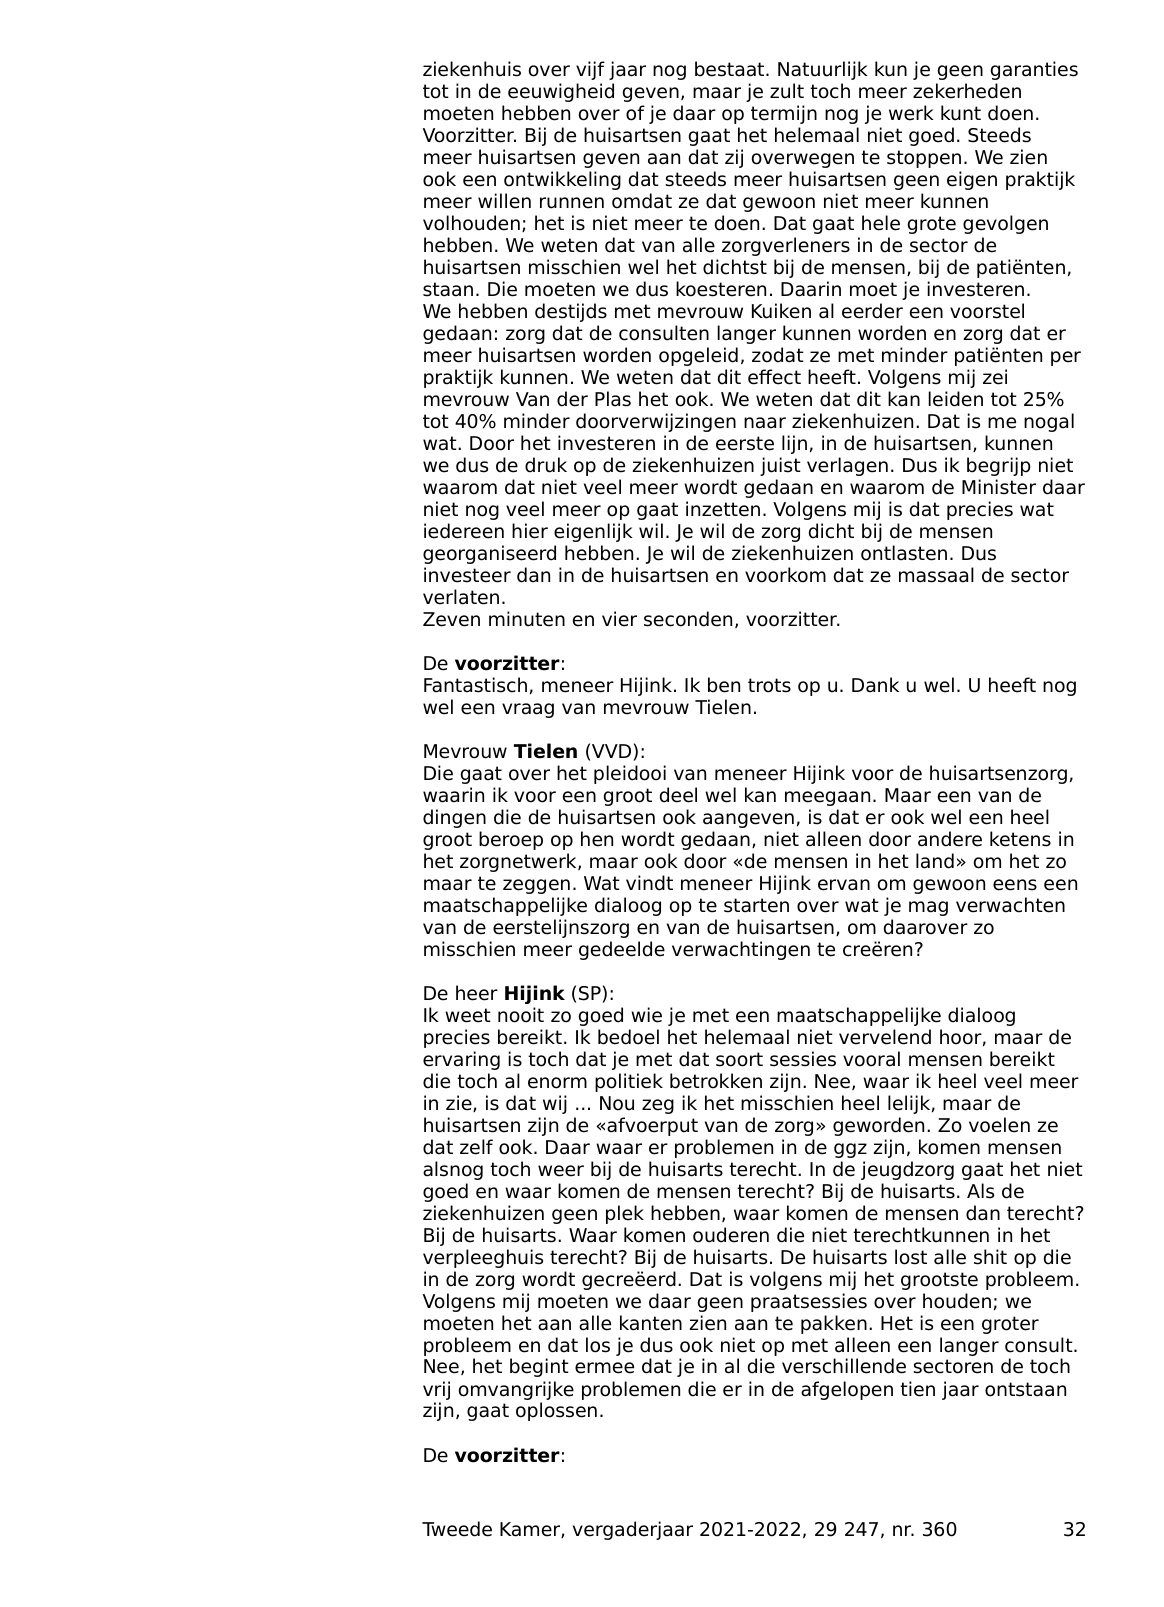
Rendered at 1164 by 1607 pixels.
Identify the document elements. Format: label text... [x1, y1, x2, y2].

text ziekenhuis over vijf jaar nog bestaat. Natuurlijk kun je geen garanties tot in de eeuwigheid geven, maar je zult toch meer zekerheden moeten hebben over of je daar op termijn nog je werk kunt doen. [422, 59, 1087, 125]
text De voorzitter: [422, 1444, 1087, 1467]
text De voorzitter: [422, 653, 1087, 675]
text De heer Hijink (SP): [422, 983, 1087, 1005]
text Zeven minuten en vier seconden, voorzitter. [422, 608, 1087, 631]
text Fantastisch, meneer Hijink. Ik ben trots op u. Dank u wel. U heeft nog wel een vraag van mevrouw Tielen. [422, 675, 1087, 719]
text Die gaat over het pleidooi van meneer Hijink voor de huisartsenzorg, waarin ik voor een groot deel wel kan meegaan. Maar een van de dingen die de huisartsen ook aangeven, is dat er ook wel een heel groot beroep op hen wordt gedaan, niet alleen door andere ketens in het zorgnetwerk, maar ook door «de mensen in het land» om het zo maar te zeggen. Wat vindt meneer Hijink ervan om gewoon eens een maatschappelijke dialoog op te starten over wat je mag verwachten van de eerstelijnszorg en van de huisartsen, om daarover zo misschien meer gedeelde verwachtingen te creëren? [422, 763, 1087, 961]
text We hebben destijds met mevrouw Kuiken al eerder een voorstel gedaan: zorg dat de consulten langer kunnen worden en zorg dat er meer huisartsen worden opgeleid, zodat ze met minder patiënten per praktijk kunnen. We weten dat dit effect heeft. Volgens mij zei mevrouw Van der Plas het ook. We weten dat dit kan leiden tot 25% tot 40% minder doorverwijzingen naar ziekenhuizen. Dat is me nogal wat. Door het investeren in de eerste lijn, in de huisartsen, kunnen we dus de druk op de ziekenhuizen juist verlagen. Dus ik begrijp niet waarom dat niet veel meer wordt gedaan en waarom de Minister daar niet nog veel meer op gaat inzetten. Volgens mij is dat precies wat iedereen hier eigenlijk wil. Je wil de zorg dicht bij de mensen georganiseerd hebben. Je wil de ziekenhuizen ontlasten. Dus investeer dan in de huisartsen en voorkom dat ze massaal de sector verlaten. [422, 301, 1087, 608]
text Ik weet nooit zo goed wie je met een maatschappelijke dialoog precies bereikt. Ik bedoel het helemaal niet vervelend hoor, maar de ervaring is toch dat je met dat soort sessies vooral mensen bereikt die toch al enorm politiek betrokken zijn. Nee, waar ik heel veel meer in zie, is dat wij ... Nou zeg ik het misschien heel lelijk, maar de huisartsen zijn de «afvoerput van de zorg» geworden. Zo voelen ze dat zelf ook. Daar waar er problemen in de ggz zijn, komen mensen alsnog toch weer bij de huisarts terecht. In de jeugdzorg gaat het niet goed en waar komen de mensen terecht? Bij de huisarts. Als de ziekenhuizen geen plek hebben, waar komen de mensen dan terecht? Bij de huisarts. Waar komen ouderen die niet terechtkunnen in het verpleeghuis terecht? Bij de huisarts. De huisarts lost alle shit op die in de zorg wordt gecreëerd. Dat is volgens mij het grootste probleem. Volgens mij moeten we daar geen praatsessies over houden; we moeten het aan alle kanten zien aan te pakken. Het is een groter probleem en dat los je dus ook niet op met alleen een langer consult. Nee, het begint ermee dat je in al die verschillende sectoren de toch vrij omvangrijke problemen die er in de afgelopen tien jaar ontstaan zijn, gaat oplossen. [422, 1005, 1087, 1422]
text Voorzitter. Bij de huisartsen gaat het helemaal niet goed. Steeds meer huisartsen geven aan dat zij overwegen te stoppen. We zien ook een ontwikkeling dat steeds meer huisartsen geen eigen praktijk meer willen runnen omdat ze dat gewoon niet meer kunnen volhouden; het is niet meer te doen. Dat gaat hele grote gevolgen hebben. We weten dat van alle zorgverleners in de sector de huisartsen misschien wel het dichtst bij de mensen, bij de patiënten, staan. Die moeten we dus koesteren. Daarin moet je investeren. [422, 125, 1087, 301]
text Mevrouw Tielen (VVD): [422, 741, 1087, 763]
